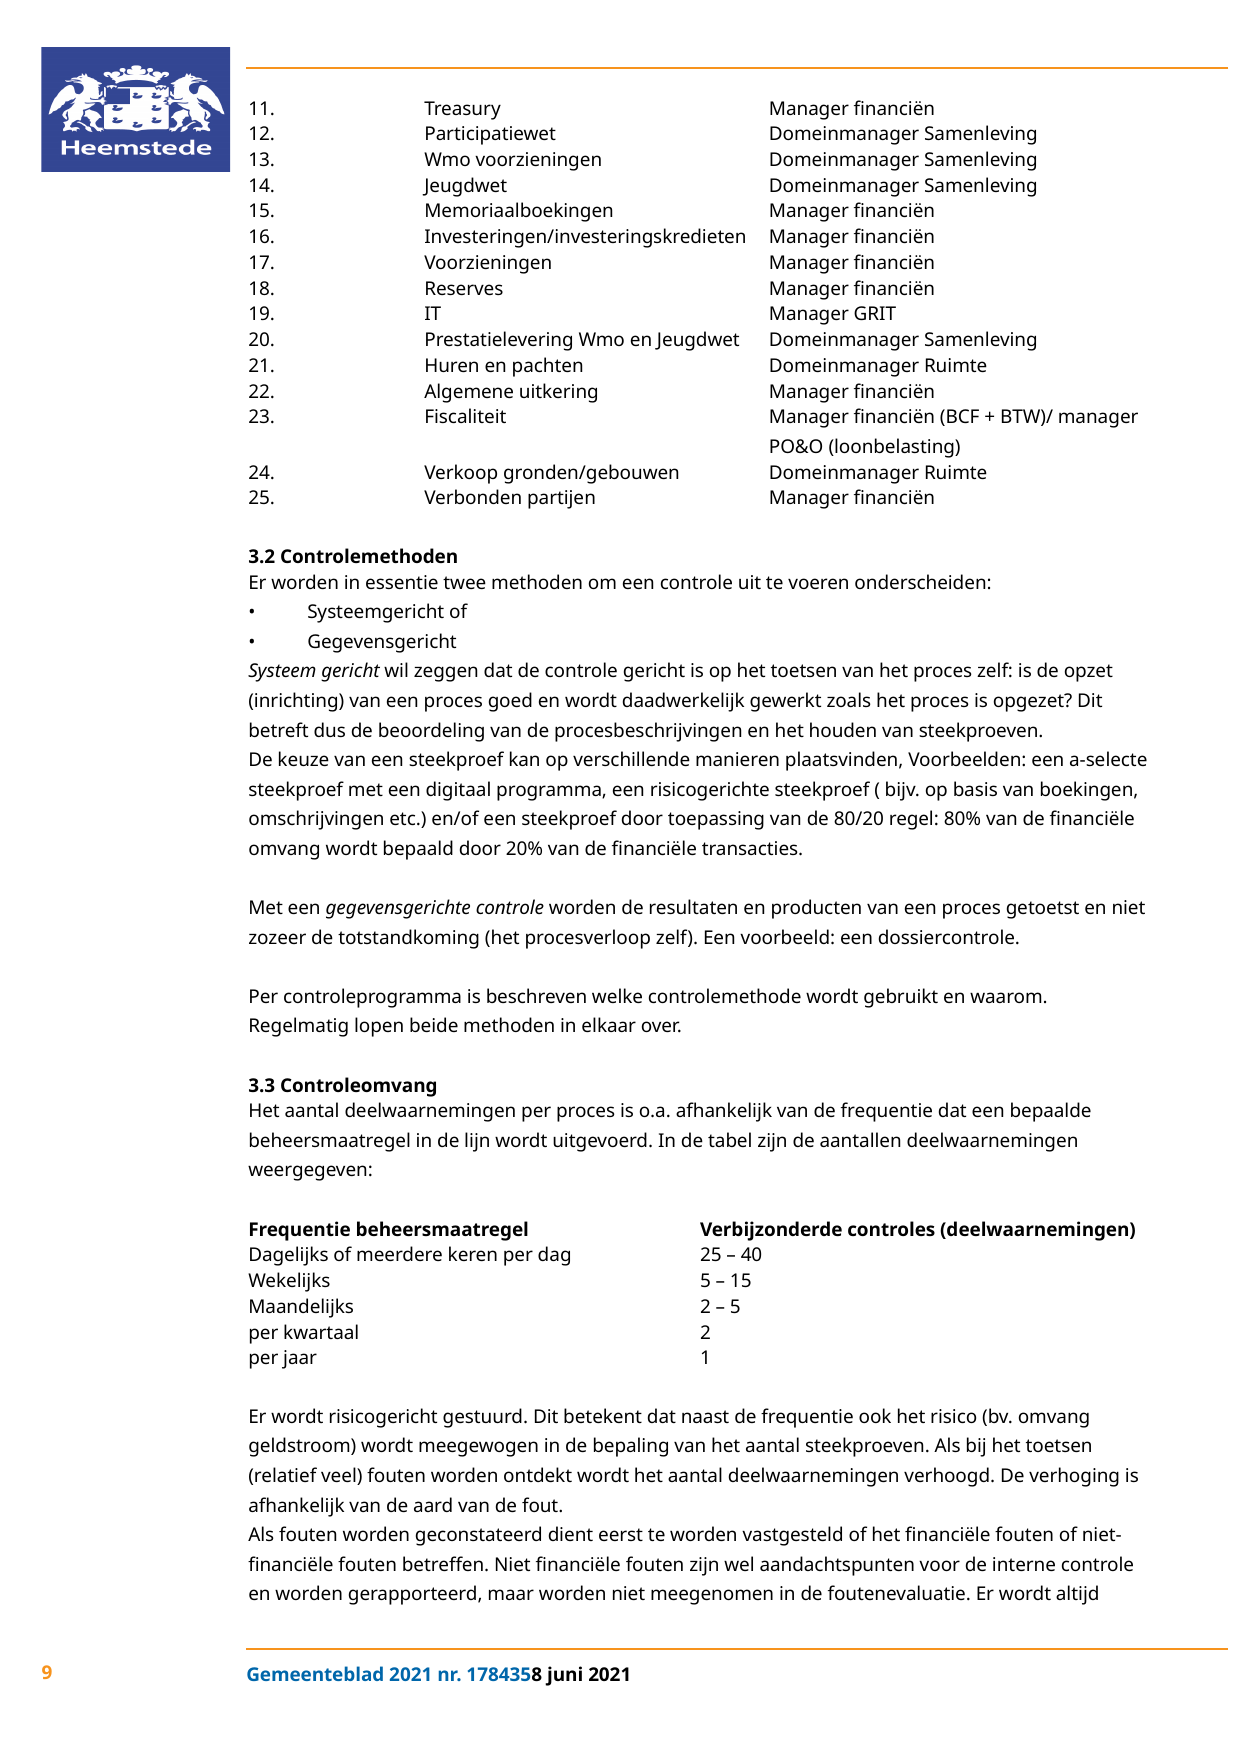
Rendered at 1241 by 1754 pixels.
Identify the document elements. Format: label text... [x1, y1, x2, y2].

list Systeemgericht of [248, 598, 1152, 624]
text 3.3 Controleomvang [248, 1072, 1152, 1097]
table_cell Manager financiën [769, 224, 1152, 249]
table_cell 12. [248, 121, 424, 146]
table_cell Domeinmanager Samenleving [769, 146, 1152, 172]
table_cell Manager financiën [769, 485, 1152, 510]
table_cell Manager financiën [769, 275, 1152, 301]
table_cell Manager financiën [769, 249, 1152, 275]
table_cell Verkoop gronden/gebouwen [424, 459, 769, 484]
text Met een gegevensgerichte controle worden de resultaten en producten van een proces getoetst en niet zozeer de totstandkoming (het procesverloop zelf). Een voorbeeld: een dossiercontrole. [248, 894, 1152, 949]
table_cell Domeinmanager Ruimte [769, 459, 1152, 484]
text 3.2 Controlemethoden [248, 543, 1152, 569]
table_cell Manager financiën (BCF + BTW)/ manager PO&O (loonbelasting) [769, 404, 1152, 459]
table_cell 21. [248, 352, 424, 378]
text Systeem gericht wil zeggen dat de controle gericht is op het toetsen van het proces zelf: is de opzet (inrichting) van een proces goed en wordt daadwerkelijk gewerkt zoals het proces is opgezet? Dit betreft dus de beoordeling van de procesbeschrijvingen en het houden van steekproeven. [248, 658, 1152, 742]
table_cell 11. [248, 95, 424, 121]
table_cell Wmo voorzieningen [424, 146, 769, 172]
table_cell Reserves [424, 275, 769, 301]
table_cell 14. [248, 172, 424, 198]
text Er wordt risicogericht gestuurd. Dit betekent dat naast de frequentie ook het risico (bv. omvang geldstroom) wordt meegewogen in de bepaling van het aantal steekproeven. Als bij het toetsen (relatief veel) fouten worden ontdekt wordt het aantal deelwaarnemingen verhoogd. De verhoging is afhankelijk van de aard van de fout. [248, 1403, 1152, 1518]
table_cell Maandelijks [248, 1293, 700, 1319]
table_cell Memoriaalboekingen [424, 198, 769, 223]
text De keuze van een steekproef kan op verschillende manieren plaatsvinden, Voorbeelden: een a-selecte steekproef met een digitaal programma, een risicogerichte steekproef ( bijv. op basis van boekingen, omschrijvingen etc.) en/of een steekproef door toepassing van de 80/20 regel: 80% van de financiële omvang wordt bepaald door 20% van de financiële transacties. [248, 746, 1152, 861]
table_cell Manager financiën [769, 198, 1152, 223]
table_cell 1 [700, 1345, 1152, 1370]
table_cell 2 – 5 [700, 1293, 1152, 1319]
text Het aantal deelwaarnemingen per proces is o.a. afhankelijk van de frequentie dat een bepaalde beheersmaatregel in de lijn wordt uitgevoerd. In de tabel zijn de aantallen deelwaarnemingen weergegeven: [248, 1097, 1152, 1182]
table_cell Fiscaliteit [424, 404, 769, 459]
text Er worden in essentie twee methoden om een controle uit te voeren onderscheiden: [248, 569, 1152, 594]
table_cell Verbonden partijen [424, 485, 769, 510]
table_cell 25 – 40 [700, 1242, 1152, 1267]
table_cell Voorzieningen [424, 249, 769, 275]
table_header Verbijzonderde controles (deelwaarnemingen) [700, 1216, 1152, 1242]
table_cell Manager financiën [769, 95, 1152, 121]
table_cell Jeugdwet [424, 172, 769, 198]
table_cell IT [424, 301, 769, 326]
table_cell 22. [248, 378, 424, 403]
table_cell Huren en pachten [424, 352, 769, 378]
text Als fouten worden geconstateerd dient eerst te worden vastgesteld of het financiële fouten of niet-financiële fouten betreffen. Niet financiële fouten zijn wel aandachtspunten voor de interne controle en worden gerapporteerd, maar worden niet meegenomen in de foutenevaluatie. Er wordt altijd [248, 1521, 1152, 1606]
table_header Frequentie beheersmaatregel [248, 1216, 700, 1242]
table_cell per jaar [248, 1345, 700, 1370]
table_cell 16. [248, 224, 424, 249]
table_cell 2 [700, 1319, 1152, 1344]
list Gegevensgericht [248, 628, 1152, 654]
table_cell Algemene uitkering [424, 378, 769, 403]
picture [41, 47, 231, 172]
table_cell 19. [248, 301, 424, 326]
table_cell Manager GRIT [769, 301, 1152, 326]
table_cell 23. [248, 404, 424, 459]
table_cell 25. [248, 485, 424, 510]
table_cell 17. [248, 249, 424, 275]
table_cell 18. [248, 275, 424, 301]
table_cell Dagelijks of meerdere keren per dag [248, 1242, 700, 1267]
table_cell Domeinmanager Samenleving [769, 121, 1152, 146]
table_cell Domeinmanager Ruimte [769, 352, 1152, 378]
text Per controleprogramma is beschreven welke controlemethode wordt gebruikt en waarom. Regelmatig lopen beide methoden in elkaar over. [248, 983, 1152, 1038]
table_cell Prestatielevering Wmo en Jeugdwet [424, 326, 769, 352]
table_cell Participatiewet [424, 121, 769, 146]
table_cell 24. [248, 459, 424, 484]
table_cell 5 – 15 [700, 1268, 1152, 1293]
table_cell Treasury [424, 95, 769, 121]
table_cell 20. [248, 326, 424, 352]
table_cell per kwartaal [248, 1319, 700, 1344]
table_cell 15. [248, 198, 424, 223]
table_cell Domeinmanager Samenleving [769, 326, 1152, 352]
table_cell Manager financiën [769, 378, 1152, 403]
table_cell Investeringen/investeringskredieten [424, 224, 769, 249]
table_cell Wekelijks [248, 1268, 700, 1293]
table_cell Domeinmanager Samenleving [769, 172, 1152, 198]
table_cell 13. [248, 146, 424, 172]
